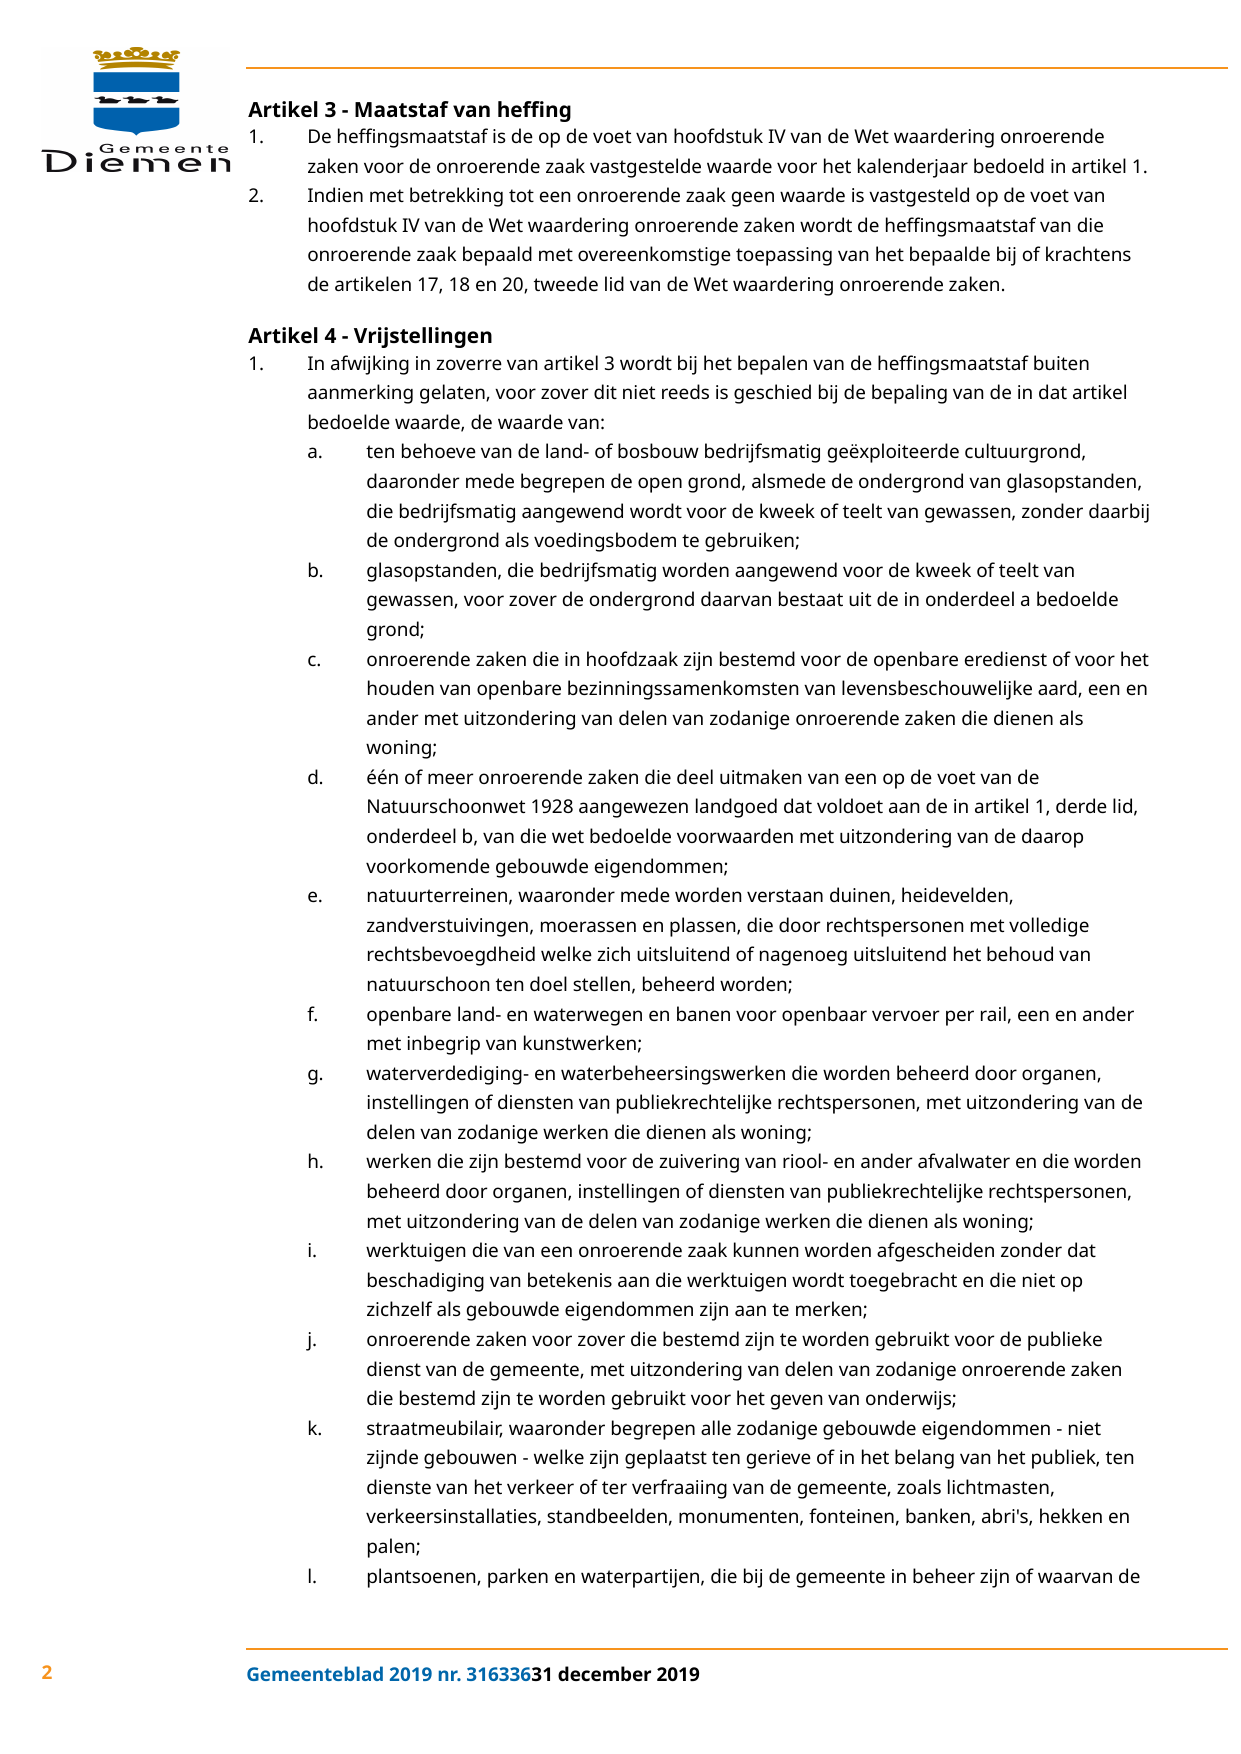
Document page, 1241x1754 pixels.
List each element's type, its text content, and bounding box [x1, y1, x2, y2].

list openbare land- en waterwegen en banen voor openbaar vervoer per rail, een en ander met inbegrip van kunstwerken; [307, 1001, 1152, 1056]
list werktuigen die van een onroerende zaak kunnen worden afgescheiden zonder dat beschadiging van betekenis aan die werktuigen wordt toegebracht en die niet op zichzelf als gebouwde eigendommen zijn aan te merken; [307, 1237, 1152, 1322]
list één of meer onroerende zaken die deel uitmaken van een op de voet van de Natuurschoonwet 1928 aangewezen landgoed dat voldoet aan de in artikel 1, derde lid, onderdeel b, van die wet bedoelde voorwaarden met uitzondering van de daarop voorkomende gebouwde eigendommen; [307, 764, 1152, 879]
list natuurterreinen, waaronder mede worden verstaan duinen, heidevelden, zandverstuivingen, moerassen en plassen, die door rechtspersonen met volledige rechtsbevoegdheid welke zich uitsluitend of nagenoeg uitsluitend het behoud van natuurschoon ten doel stellen, beheerd worden; [307, 882, 1152, 997]
list onroerende zaken die in hoofdzaak zijn bestemd voor de openba­re eredienst of voor het houden van openbare bezinningssamenkomsten van levensbeschouwelijke aard, een en ander met uitzondering van delen van zodanige onroerende zaken die dienen als woning; [307, 646, 1152, 760]
list straatmeubilair, waaronder begrepen alle zodanige gebouwde eigendommen - niet zijnde gebouwen - welke zijn geplaatst ten gerieve of in het belang van het publiek, ten dienste van het verkeer of ter verfraaiing van de gemeente, zoals lichtmasten, verkeersinstallaties, standbeelden, monumenten, fonteinen, banken, abri's, hekken en palen; [307, 1415, 1152, 1559]
list onroerende zaken voor zover die bestemd zijn te worden gebruikt voor de publieke dienst van de gemeente, met uitzondering van delen van zodanige onroerende zaken die bestemd zijn te worden gebruikt voor het geven van onderwijs; [307, 1326, 1152, 1411]
text Artikel 3 - Maatstaf van heffing [248, 95, 1152, 123]
list plantsoenen, parken en waterpartijen, die bij de gemeente in beheer zijn of waarvan de [307, 1563, 1152, 1589]
text Artikel 4 - Vrijstellingen [248, 322, 1152, 350]
list De heffingsmaatstaf is de op de voet van hoofdstuk IV van de Wet waardering onroerende zaken voor de onroerende zaak vastgestelde waarde voor het kalenderjaar bedoeld in artikel 1. [248, 123, 1152, 178]
list waterverdediging- en waterbeheersingswerken die worden beheerd door organen, instellingen of diensten van publiekrechtelijke rechtspersonen, met uitzondering van de delen van zodanige werken die dienen als woning; [307, 1060, 1152, 1145]
list ten behoeve van de land- of bosbouw bedrijfsmatig geëxploiteerde cultuurgrond, daaronder mede begrepen de open grond, alsmede de ondergrond van glasopstanden, die bedrijfsmatig aangewend wordt voor de kweek of teelt van gewassen, zonder daarbij de ondergrond als voedingsbodem te gebruiken; [307, 439, 1152, 553]
list Indien met betrekking tot een onroerende zaak geen waarde is vastgesteld op de voet van hoofdstuk IV van de Wet waardering onroerende zaken wordt de heffingsmaatstaf van die onroerende zaak bepaald met overeenkomstige toepassing van het bepaalde bij of krachtens de artikelen 17, 18 en 20, tweede lid van de Wet waardering onroerende zaken. [248, 182, 1152, 297]
list glasopstanden, die bedrijfsmatig worden aangewend voor de kweek of teelt van gewassen, voor zover de ondergrond daarvan bestaat uit de in onderdeel a bedoelde grond; [307, 557, 1152, 642]
list werken die zijn bestemd voor de zuivering van riool- en ander afvalwater en die worden beheerd door organen, instellingen of diensten van publiekrechtelijke rechtspersonen, met uitzondering van de delen van zodanige werken die dienen als woning; [307, 1149, 1152, 1234]
list In afwijking in zoverre van artikel 3 wordt bij het bepalen van de heffingsmaatstaf buiten aanmerking gelaten, voor zover dit niet reeds is geschied bij de bepaling van de in dat artikel bedoelde waarde, de waarde van: [248, 350, 1152, 435]
picture [41, 47, 231, 172]
